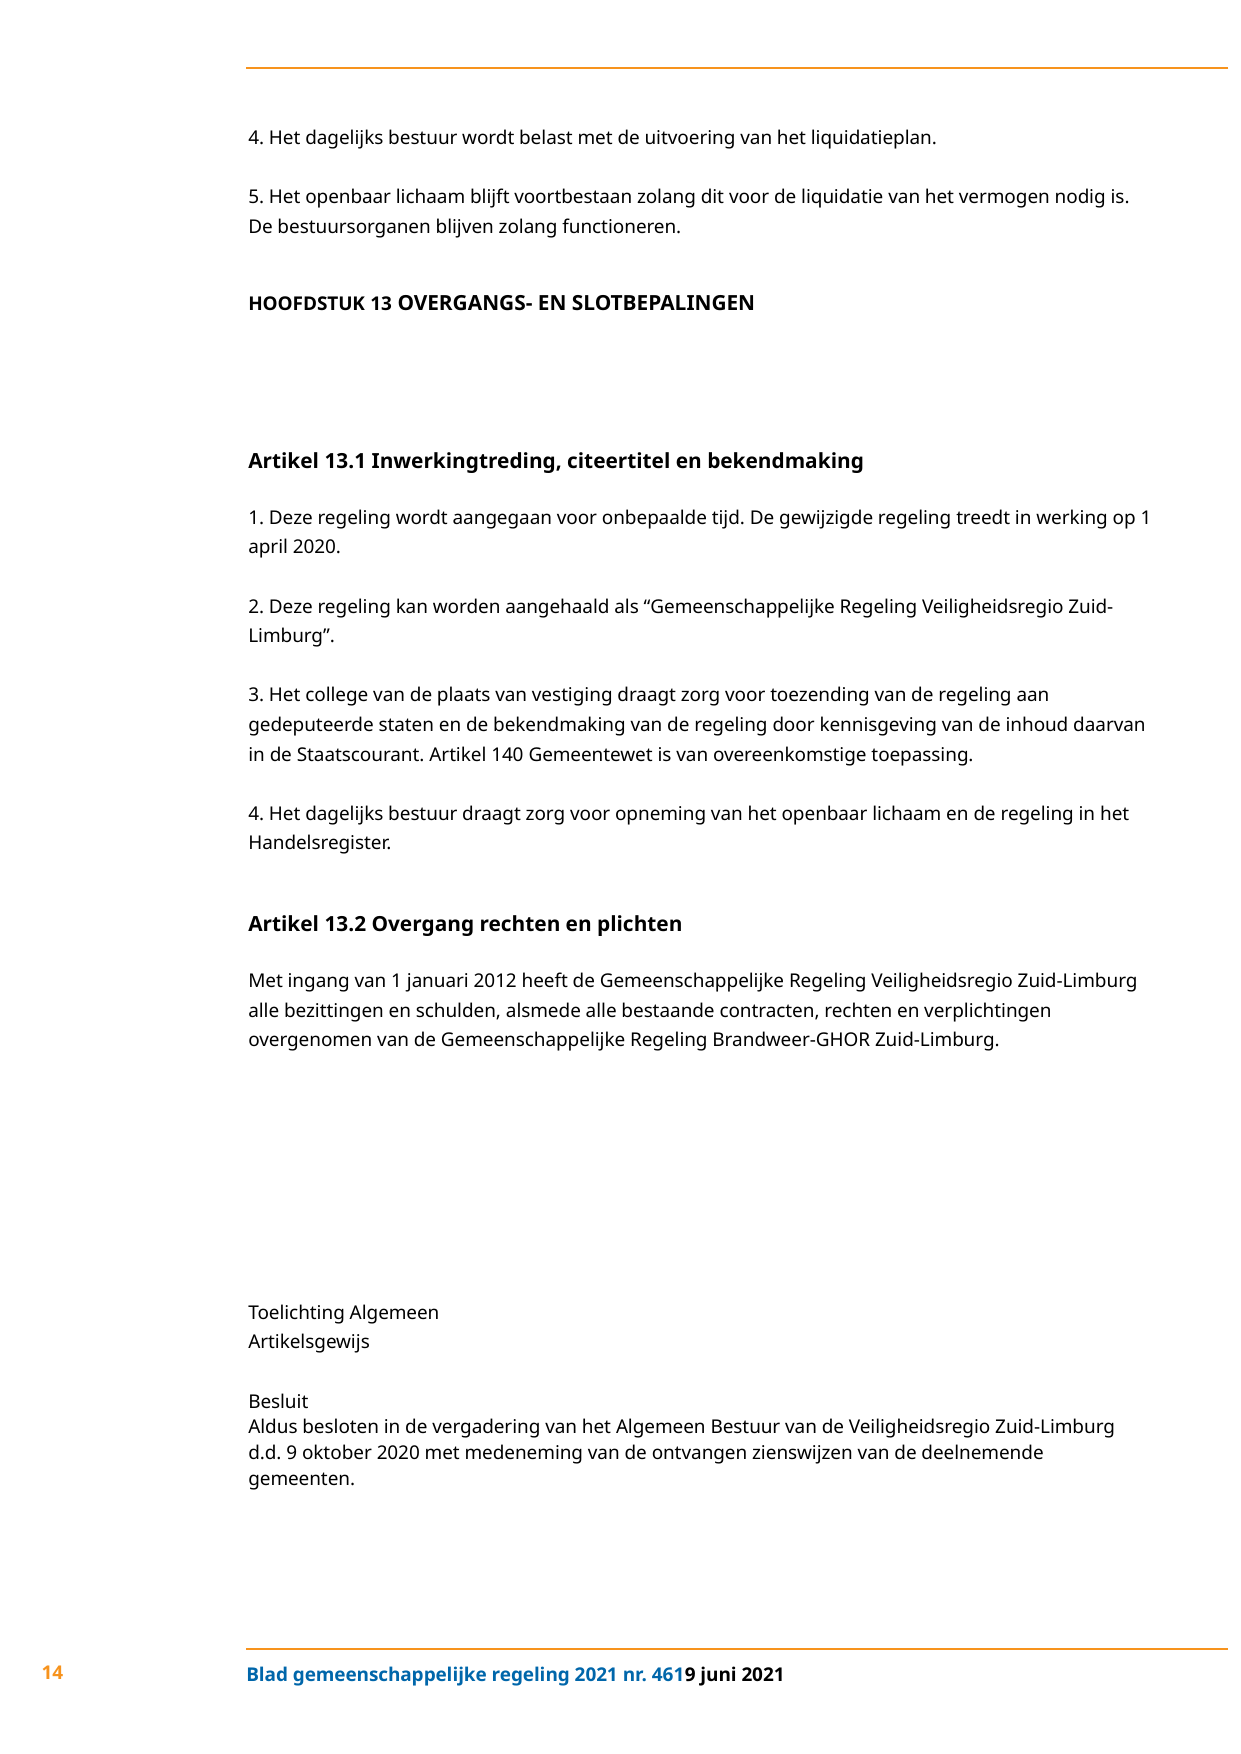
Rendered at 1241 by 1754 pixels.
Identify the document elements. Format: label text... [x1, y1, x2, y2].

text 1. Deze regeling wordt aangegaan voor onbepaalde tijd. De gewijzigde regeling treedt in werking op 1 april 2020. [248, 504, 1152, 559]
text 4. Het dagelijks bestuur draagt zorg voor opneming van het openbaar lichaam en de regeling in het Handelsregister. [248, 800, 1152, 855]
text Besluit [248, 1388, 1152, 1413]
text 4. Het dagelijks bestuur wordt belast met de uitvoering van het liquidatieplan. [248, 124, 1152, 150]
picture [41, 47, 231, 172]
text d.d. 9 oktober 2020 met medeneming van de ontvangen zienswijzen van de deelnemende gemeenten. [248, 1439, 1152, 1491]
text Toelichting Algemeen [248, 1299, 1152, 1325]
text Artikel 13.2 Overgang rechten en plichten [248, 909, 1152, 938]
text Artikel 13.1 Inwerkingtreding, citeertitel en bekendmaking [248, 446, 1152, 474]
text 2. Deze regeling kan worden aangehaald als “Gemeenschappelijke Regeling Veiligheidsregio Zuid-Limburg”. [248, 593, 1152, 648]
text Met ingang van 1 januari 2012 heeft de Gemeenschappelijke Regeling Veiligheidsregio Zuid-Limburg alle bezittingen en schulden, alsmede alle bestaande contracten, rechten en verplichtingen overgenomen van de Gemeenschappelijke Regeling Brandweer-GHOR Zuid-Limburg. [248, 967, 1152, 1052]
text Artikelsgewijs [248, 1329, 1152, 1354]
text 5. Het openbaar lichaam blijft voortbestaan zolang dit voor de liquidatie van het vermogen nodig is. De bestuursorganen blijven zolang functioneren. [248, 183, 1152, 239]
text Aldus besloten in de vergadering van het Algemeen Bestuur van de Veiligheidsregio Zuid-Limburg [248, 1413, 1152, 1439]
text HOOFDSTUK 13 OVERGANGS- EN SLOTBEPALINGEN [248, 288, 1152, 317]
text 3. Het college van de plaats van vestiging draagt zorg voor toezending van de regeling aan gedeputeerde staten en de bekendmaking van de regeling door kennisgeving van de inhoud daarvan in de Staatscourant. Artikel 140 Gemeentewet is van overeenkomstige toepassing. [248, 682, 1152, 766]
